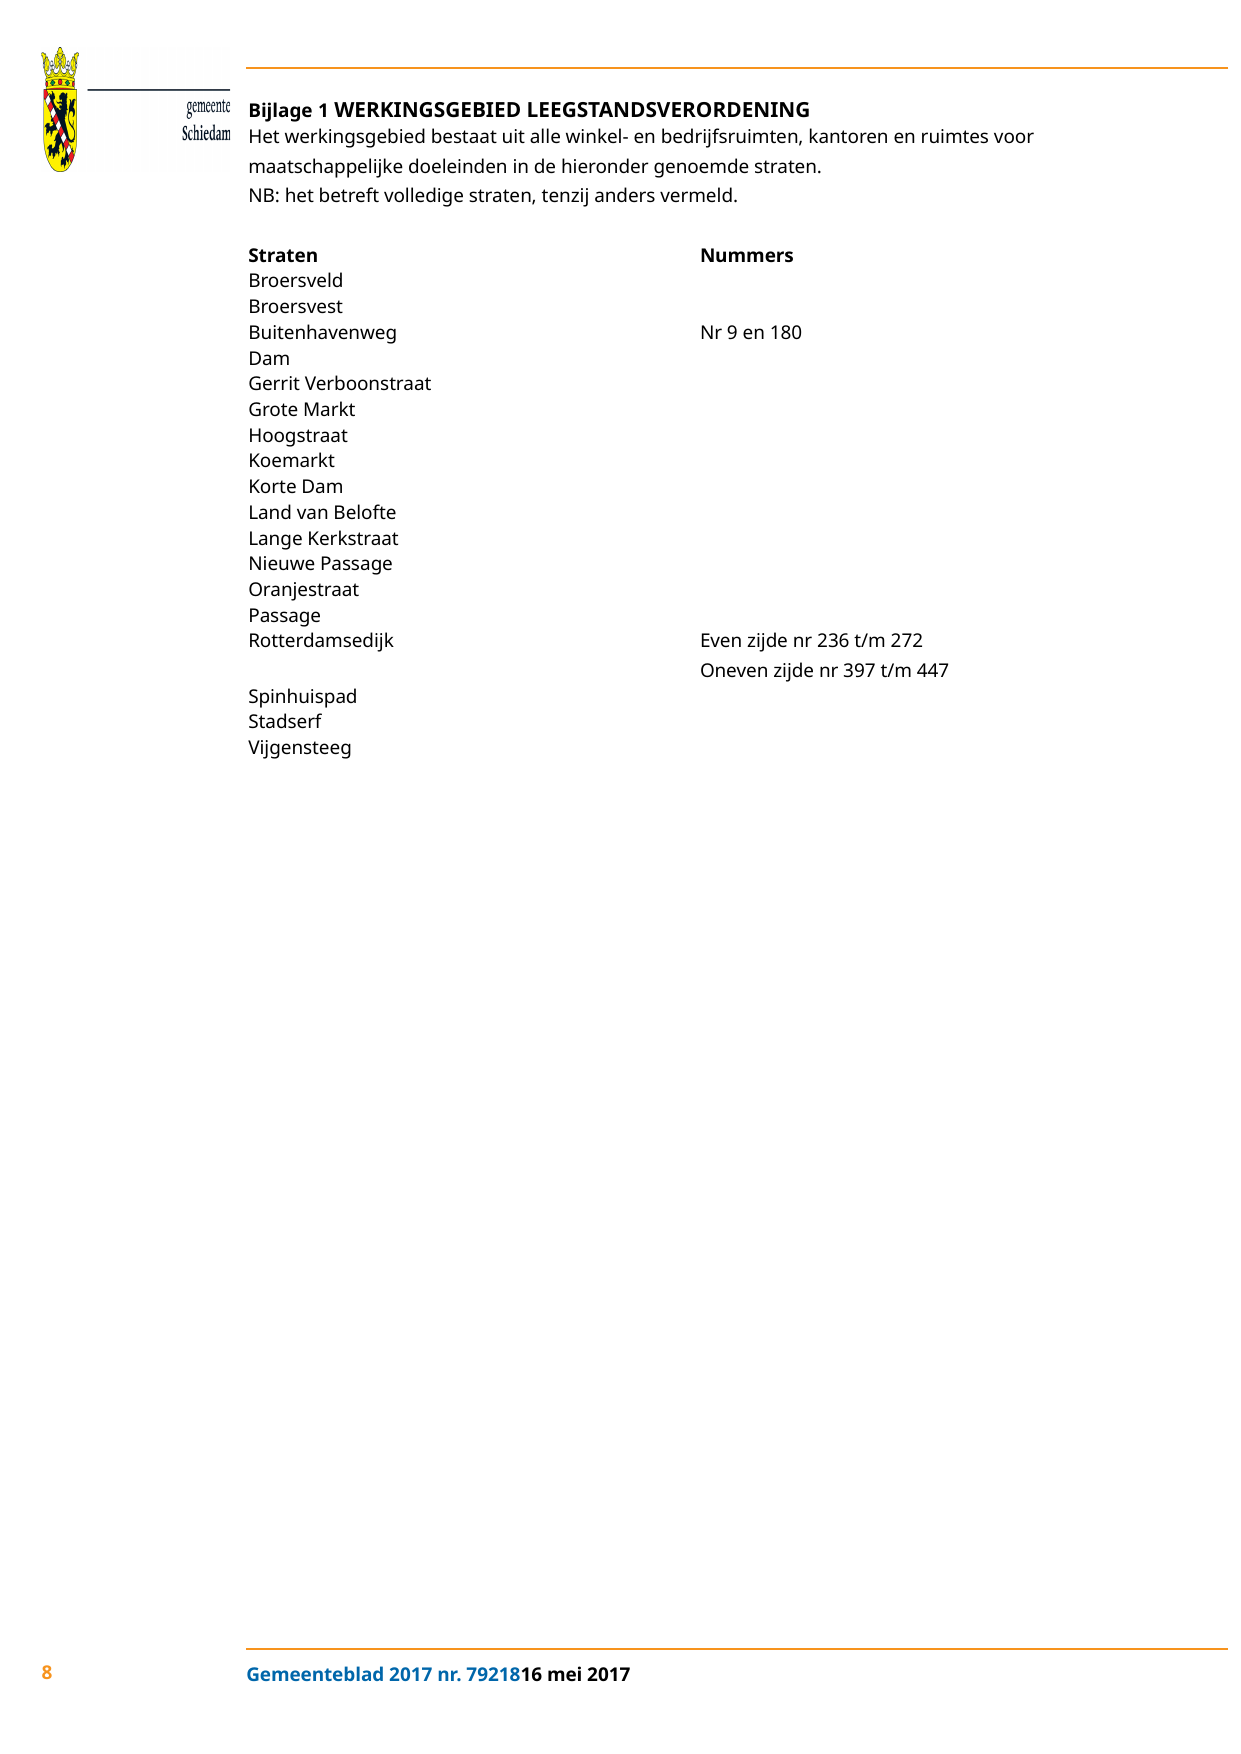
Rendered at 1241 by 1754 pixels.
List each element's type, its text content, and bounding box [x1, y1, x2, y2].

table_cell [700, 576, 1152, 602]
table_cell [700, 448, 1152, 473]
table_cell [700, 499, 1152, 525]
table_cell [700, 709, 1152, 734]
table_cell Nieuwe Passage [248, 551, 700, 576]
table_cell Buitenhavenweg [248, 319, 700, 345]
table_cell Passage [248, 602, 700, 628]
table_cell Gerrit Verboonstraat [248, 370, 700, 396]
table_cell [700, 602, 1152, 628]
table_cell [700, 735, 1152, 760]
table_cell [700, 345, 1152, 370]
table_cell Hoogstraat [248, 422, 700, 448]
table_cell [700, 293, 1152, 319]
table_cell [700, 473, 1152, 499]
table_cell [700, 551, 1152, 576]
table_header Nummers [700, 242, 1152, 267]
table_cell Broersveld [248, 268, 700, 293]
table_cell [700, 370, 1152, 396]
picture [41, 47, 231, 172]
table_cell Land van Belofte [248, 499, 700, 525]
table_cell Lange Kerkstraat [248, 525, 700, 551]
table_cell Even zijde nr 236 t/m 272 Oneven zijde nr 397 t/m 447 [700, 628, 1152, 683]
table_cell Vijgensteeg [248, 735, 700, 760]
table_cell Koemarkt [248, 448, 700, 473]
table_cell Oranjestraat [248, 576, 700, 602]
table_cell [700, 396, 1152, 422]
text NB: het betreft volledige straten, tenzij anders vermeld. [248, 182, 1152, 208]
table_cell [700, 525, 1152, 551]
table_cell Nr 9 en 180 [700, 319, 1152, 345]
table_cell Broersvest [248, 293, 700, 319]
table_cell [700, 422, 1152, 448]
table_cell Grote Markt [248, 396, 700, 422]
table_cell Stadserf [248, 709, 700, 734]
table_cell Korte Dam [248, 473, 700, 499]
text Het werkingsgebied bestaat uit alle winkel- en bedrijfsruimten, kantoren en ruimtes voor maatschappelijke doeleinden in de hieronder genoemde straten. [248, 123, 1152, 179]
table_cell Rotterdamsedijk [248, 628, 700, 683]
table_cell Spinhuispad [248, 683, 700, 709]
table_cell [700, 268, 1152, 293]
text Bijlage 1 WERKINGSGEBIED LEEGSTANDSVERORDENING [248, 95, 1152, 123]
table_cell Dam [248, 345, 700, 370]
table_header Straten [248, 242, 700, 267]
table_cell [700, 683, 1152, 709]
